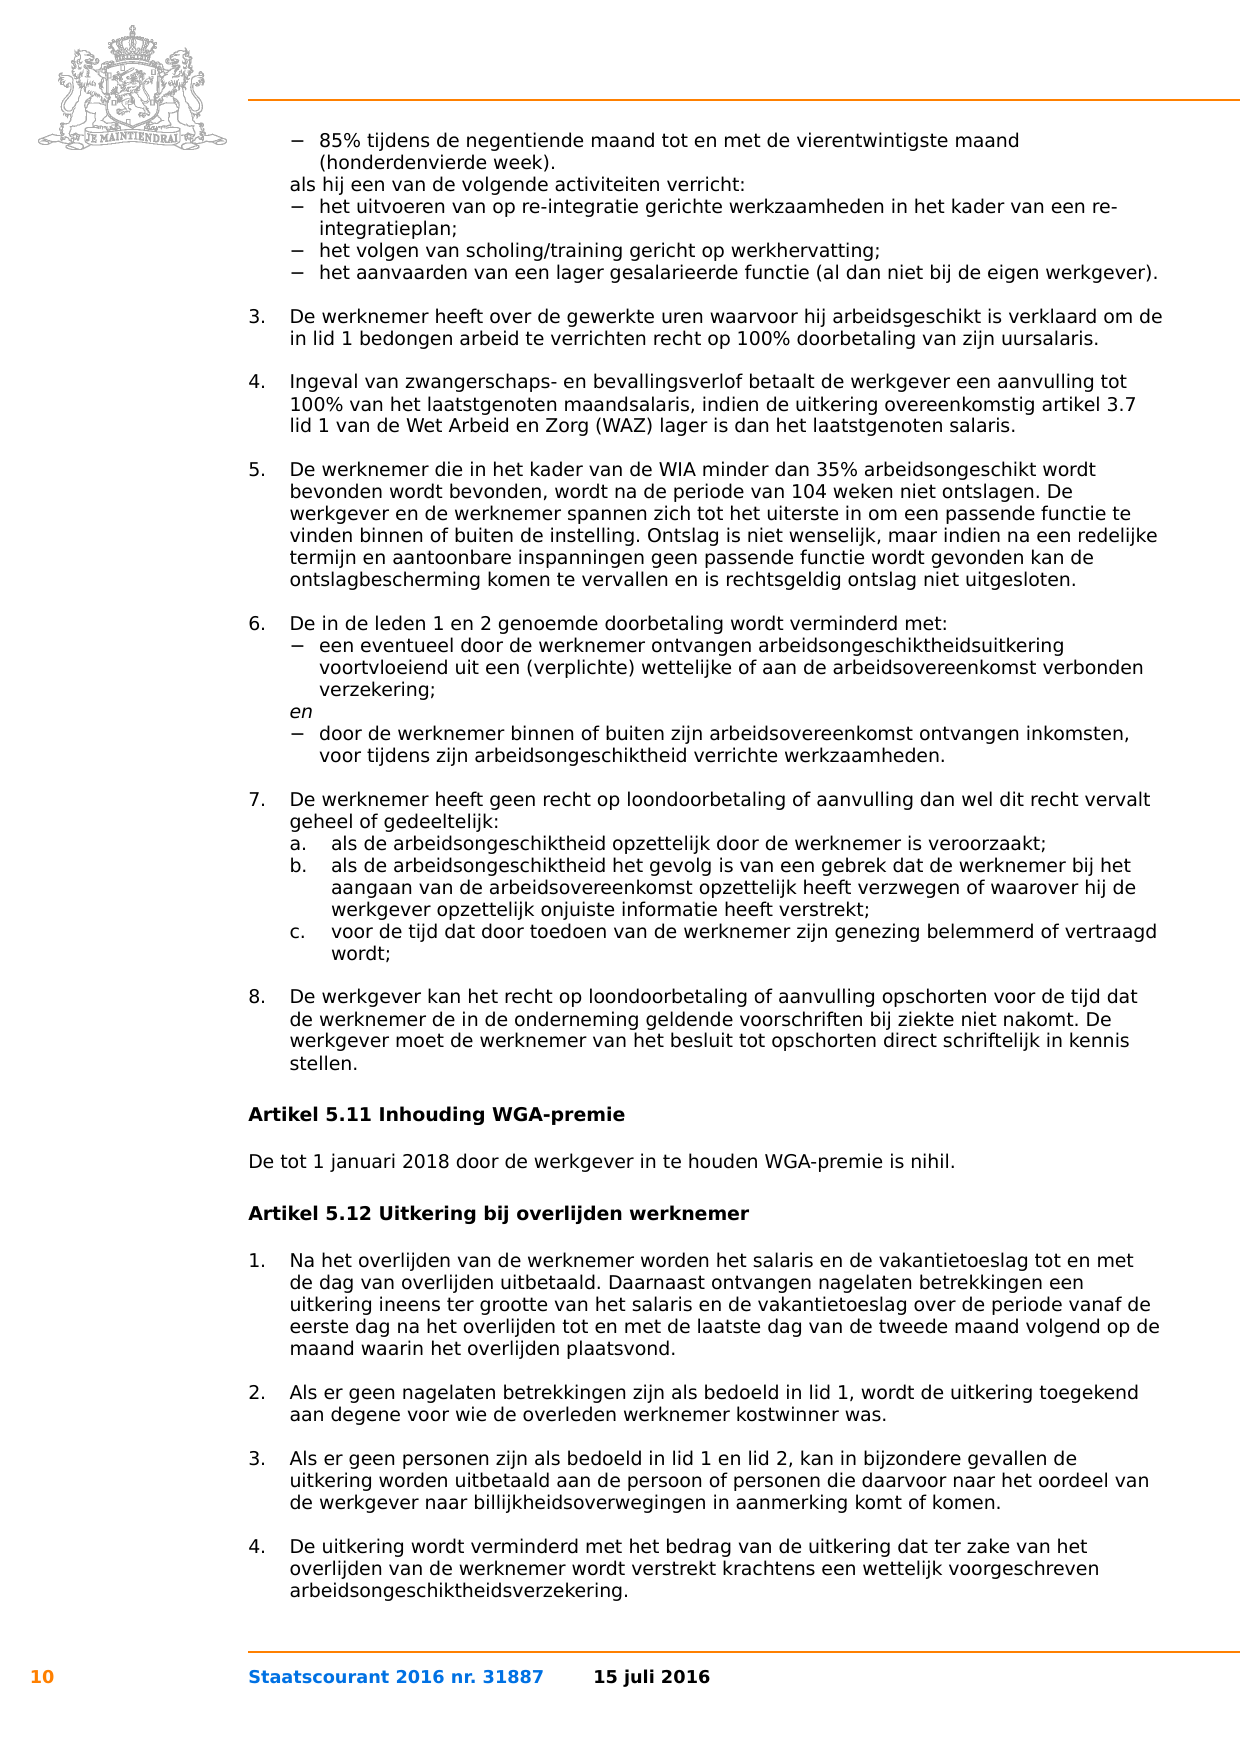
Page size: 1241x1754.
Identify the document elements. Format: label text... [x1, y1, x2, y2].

text 3. De werknemer heeft over de gewerkte uren waarvoor hij arbeidsgeschikt is verklaard om de in lid 1 bedongen arbeid te verrichten recht op 100% doorbetaling van zijn uursalaris. [248, 306, 1163, 349]
text 1. Na het overlijden van de werknemer worden het salaris en de vakantietoeslag tot en met de dag van overlijden uitbetaald. Daarnaast ontvangen nagelaten betrekkingen een uitkering ineens ter grootte van het salaris en de vakantietoeslag over de periode vanaf de eerste dag na het overlijden tot en met de laatste dag van de tweede maand volgend op de maand waarin het overlijden plaatsvond. [248, 1250, 1163, 1360]
text − een eventueel door de werknemer ontvangen arbeidsongeschiktheidsuitkering voortvloeiend uit een (verplichte) wettelijke of aan de arbeidsovereenkomst verbonden verzekering; [289, 635, 1163, 701]
text als hij een van de volgende activiteiten verricht: [289, 174, 1163, 196]
text 7. De werknemer heeft geen recht op loondoorbetaling of aanvulling dan wel dit recht vervalt geheel of gedeeltelijk: [248, 789, 1163, 833]
text − het uitvoeren van op re-integratie gerichte werkzaamheden in het kader van een re-integratieplan; [289, 196, 1163, 240]
text 5. De werknemer die in het kader van de WIA minder dan 35% arbeidsongeschikt wordt bevonden wordt bevonden, wordt na de periode van 104 weken niet ontslagen. De werkgever en de werknemer spannen zich tot het uiterste in om een passende functie te vinden binnen of buiten de instelling. Ontslag is niet wenselijk, maar indien na een redelijke termijn en aantoonbare inspanningen geen passende functie wordt gevonden kan de ontslagbescherming komen te vervallen en is rechtsgeldig ontslag niet uitgesloten. [248, 459, 1163, 591]
picture [38, 25, 227, 150]
text b. als de arbeidsongeschiktheid het gevolg is van een gebrek dat de werknemer bij het aangaan van de arbeidsovereenkomst opzettelijk heeft verzwegen of waarover hij de werkgever opzettelijk onjuiste informatie heeft verstrekt; [289, 855, 1163, 921]
text 4. Ingeval van zwangerschaps- en bevallingsverlof betaalt de werkgever een aanvulling tot 100% van het laatstgenoten maandsalaris, indien de uitkering overeenkomstig artikel 3.7 lid 1 van de Wet Arbeid en Zorg (WAZ) lager is dan het laatstgenoten salaris. [248, 371, 1163, 437]
text 2. Als er geen nagelaten betrekkingen zijn als bedoeld in lid 1, wordt de uitkering toegekend aan degene voor wie de overleden werknemer kostwinner was. [248, 1382, 1163, 1426]
text c. voor de tijd dat door toedoen van de werknemer zijn genezing belemmerd of vertraagd wordt; [289, 921, 1163, 964]
text − het volgen van scholing/training gericht op werkhervatting; [289, 240, 1163, 262]
text 6. De in de leden 1 en 2 genoemde doorbetaling wordt verminderd met: [248, 613, 1163, 635]
subtitle Artikel 5.12 Uitkering bij overlijden werknemer [248, 1203, 1163, 1225]
text 8. De werkgever kan het recht op loondoorbetaling of aanvulling opschorten voor de tijd dat de werknemer de in de onderneming geldende voorschriften bij ziekte niet nakomt. De werkgever moet de werknemer van het besluit tot opschorten direct schriftelijk in kennis stellen. [248, 986, 1163, 1074]
text en [289, 701, 1163, 723]
text 3. Als er geen personen zijn als bedoeld in lid 1 en lid 2, kan in bijzondere gevallen de uitkering worden uitbetaald aan de persoon of personen die daarvoor naar het oordeel van de werkgever naar billijkheidsoverwegingen in aanmerking komt of komen. [248, 1448, 1163, 1514]
text a. als de arbeidsongeschiktheid opzettelijk door de werknemer is veroorzaakt; [289, 833, 1163, 855]
subtitle Artikel 5.11 Inhouding WGA-premie [248, 1104, 1163, 1126]
text 4. De uitkering wordt verminderd met het bedrag van de uitkering dat ter zake van het overlijden van de werknemer wordt verstrekt krachtens een wettelijk voorgeschreven arbeidsongeschiktheidsverzekering. [248, 1536, 1163, 1602]
text − 85% tijdens de negentiende maand tot en met de vierentwintigste maand (honderdenvierde week). [289, 130, 1163, 174]
text − door de werknemer binnen of buiten zijn arbeidsovereenkomst ontvangen inkomsten, voor tijdens zijn arbeidsongeschiktheid verrichte werkzaamheden. [289, 723, 1163, 767]
text De tot 1 januari 2018 door de werkgever in te houden WGA-premie is nihil. [248, 1151, 1163, 1173]
text − het aanvaarden van een lager gesalarieerde functie (al dan niet bij de eigen werkgever). [289, 262, 1163, 284]
